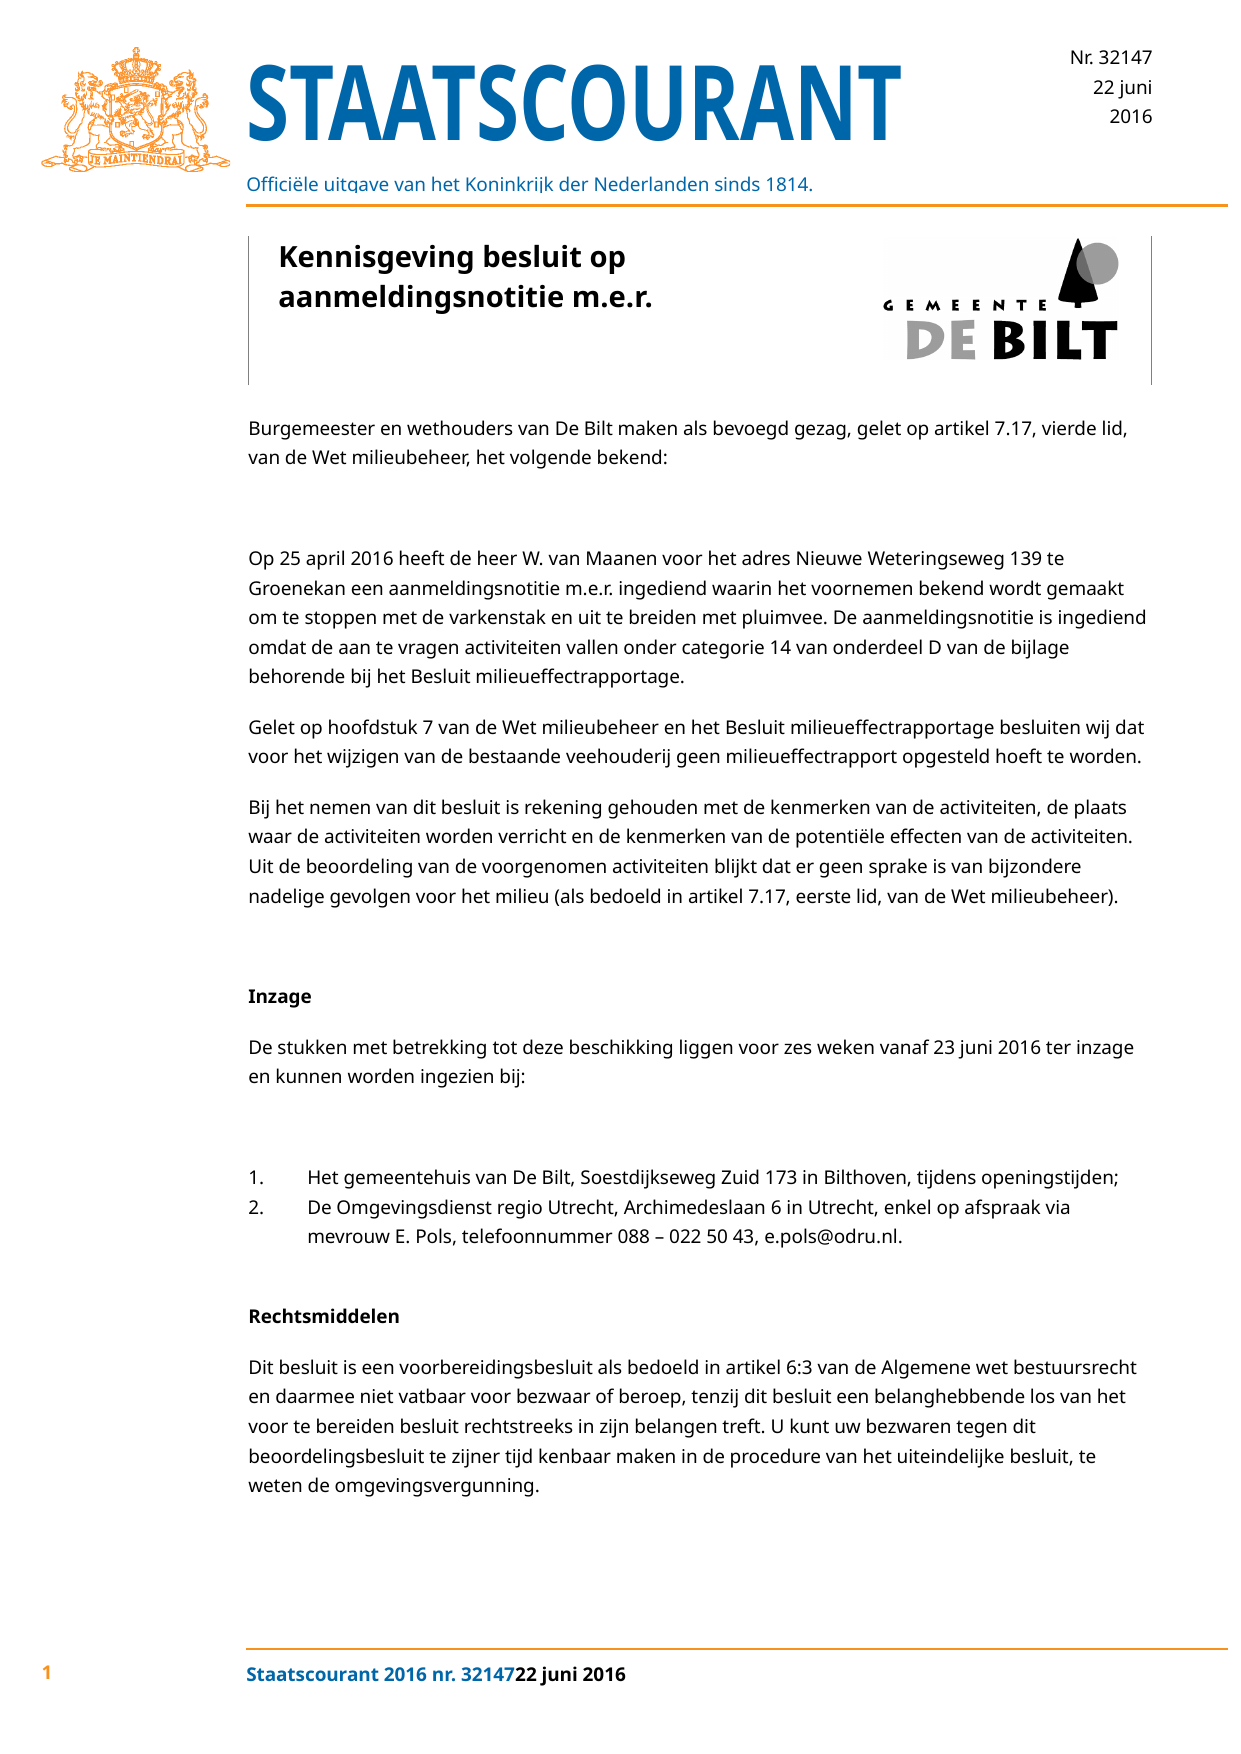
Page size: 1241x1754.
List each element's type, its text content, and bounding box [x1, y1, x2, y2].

text Burgemeester en wethouders van De Bilt maken als bevoegd gezag, gelet op artikel 7.17, vierde lid, van de Wet milieubeheer, het volgende bekend: [248, 415, 1152, 470]
text Op 25 april 2016 heeft de heer W. van Maanen voor het adres Nieuwe Weteringseweg 139 te Groenekan een aanmeldingsnotitie m.e.r. ingediend waarin het voornemen bekend wordt gemaakt om te stoppen met de varkenstak en uit te breiden met pluimvee. De aanmeldingsnotitie is ingediend omdat de aan te vragen activiteiten vallen onder categorie 14 van onderdeel D van de bijlage behorende bij het Besluit milieueffectrapportage. [248, 545, 1152, 689]
table_header Kennisgeving besluit op aanmeldingsnotitie m.e.r. [249, 236, 850, 385]
text De stukken met betrekking tot deze beschikking liggen voor zes weken vanaf 23 juni 2016 ter inzage en kunnen worden ingezien bij: [248, 1034, 1152, 1089]
text Bij het nemen van dit besluit is rekening gehouden met de kenmerken van de activiteiten, de plaats waar de activiteiten worden verricht en de kenmerken van de potentiële effecten van de activiteiten. Uit de beoordeling van de voorgenomen activiteiten blijkt dat er geen sprake is van bijzondere nadelige gevolgen voor het milieu (als bedoeld in artikel 7.17, eerste lid, van de Wet milieubeheer). [248, 794, 1152, 908]
text Inzage [248, 984, 1152, 1009]
text Rechtsmiddelen [248, 1304, 1152, 1329]
list De Omgevingsdienst regio Utrecht, Archimedeslaan 6 in Utrecht, enkel op afspraak via mevrouw E. Pols, telefoonnummer 088 – 022 50 43, e.pols@odru.nl. [248, 1194, 1152, 1249]
picture [882, 236, 1119, 360]
text Dit besluit is een voorbereidingsbesluit als bedoeld in artikel 6:3 van de Algemene wet bestuursrecht en daarmee niet vatbaar voor bezwaar of beroep, tenzij dit besluit een belanghebbende los van het voor te bereiden besluit rechtstreeks in zijn belangen treft. U kunt uw bezwaren tegen dit beoordelingsbesluit te zijner tijd kenbaar maken in de procedure van het uiteindelijke besluit, te weten de omgevingsvergunning. [248, 1354, 1152, 1498]
list Het gemeentehuis van De Bilt, Soestdijkseweg Zuid 173 in Bilthoven, tijdens openingstijden; [248, 1164, 1152, 1190]
table_header [850, 236, 1151, 385]
text Gelet op hoofdstuk 7 van de Wet milieubeheer en het Besluit milieueffectrapportage besluiten wij dat voor het wijzigen van de bestaande veehouderij geen milieueffectrapport opgesteld hoeft te worden. [248, 714, 1152, 769]
picture [41, 47, 231, 172]
